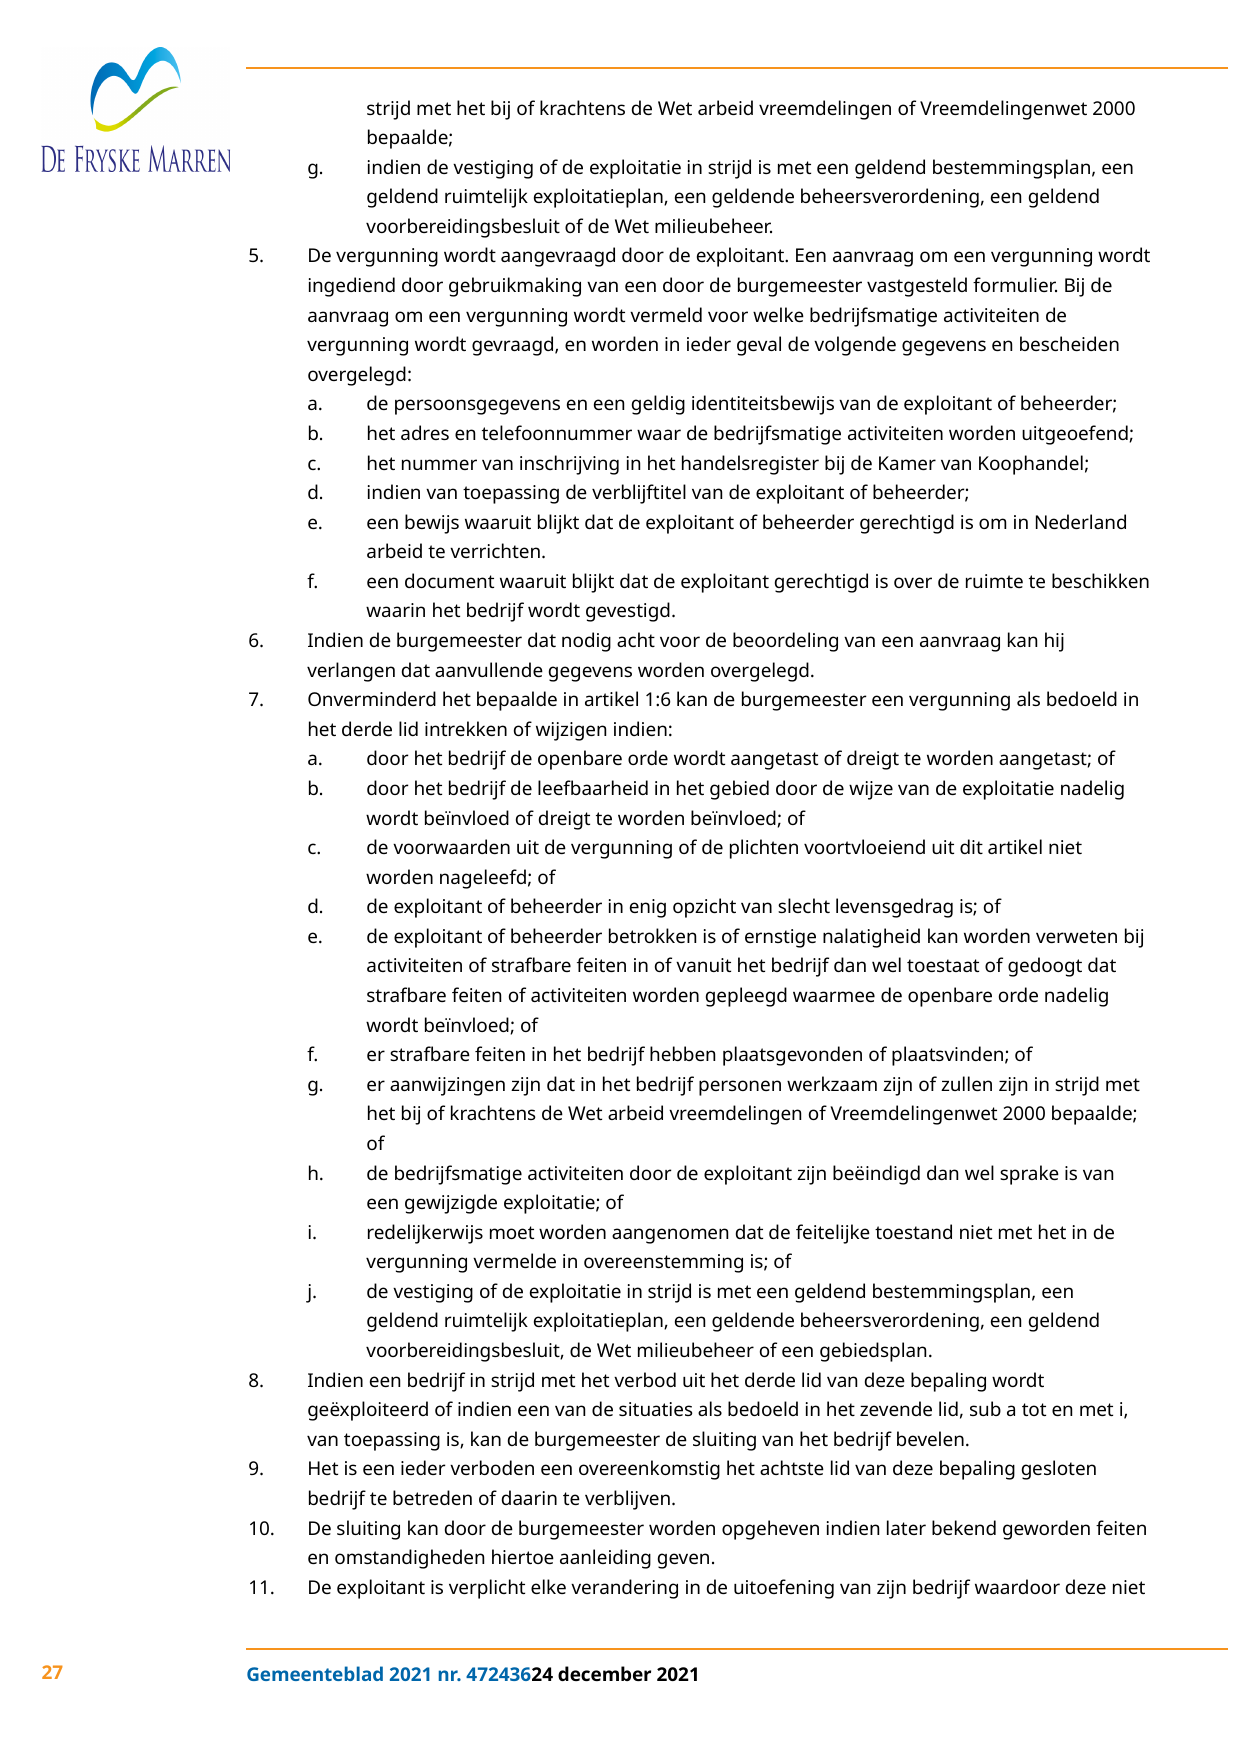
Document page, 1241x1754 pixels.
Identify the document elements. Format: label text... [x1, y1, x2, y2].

list door het bedrijf de openbare orde wordt aangetast of dreigt te worden aangetast; of [307, 746, 1152, 771]
list de exploitant of beheerder in enig opzicht van slecht levensgedrag is; of [307, 893, 1152, 919]
list De vergunning wordt aangevraagd door de exploitant. Een aanvraag om een vergunning wordt ingediend door gebruikmaking van een door de burgemeester vastgesteld formulier. Bij de aanvraag om een vergunning wordt vermeld voor welke bedrijfsmatige activiteiten de vergunning wordt gevraagd, en worden in ieder geval de volgende gegevens en bescheiden overgelegd: [248, 243, 1152, 387]
picture [41, 47, 231, 172]
list strijd met het bij of krachtens de Wet arbeid vreemdelingen of Vreemdelingenwet 2000 bepaalde; [307, 95, 1152, 150]
list er strafbare feiten in het bedrijf hebben plaatsgevonden of plaatsvinden; of [307, 1041, 1152, 1067]
list Onverminderd het bepaalde in artikel 1:6 kan de burgemeester een vergunning als bedoeld in het derde lid intrekken of wijzigen indien: [248, 686, 1152, 742]
list de bedrijfsmatige activiteiten door de exploitant zijn beëindigd dan wel sprake is van een gewijzigde exploitatie; of [307, 1160, 1152, 1215]
list redelijkerwijs moet worden aangenomen dat de feitelijke toestand niet met het in de vergunning vermelde in overeenstemming is; of [307, 1219, 1152, 1274]
list er aanwijzingen zijn dat in het bedrijf personen werkzaam zijn of zullen zijn in strijd met het bij of krachtens de Wet arbeid vreemdelingen of Vreemdelingenwet 2000 bepaalde; of [307, 1071, 1152, 1156]
list Het is een ieder verboden een overeenkomstig het achtste lid van deze bepaling gesloten bedrijf te betreden of daarin te verblijven. [248, 1456, 1152, 1511]
list indien de vestiging of de exploitatie in strijd is met een geldend bestemmingsplan, een geldend ruimtelijk exploitatieplan, een geldende beheersverordening, een geldend voorbereidingsbesluit of de Wet milieubeheer. [307, 154, 1152, 239]
list De sluiting kan door de burgemeester worden opgeheven indien later bekend geworden feiten en omstandigheden hiertoe aanleiding geven. [248, 1515, 1152, 1570]
list Indien de burgemeester dat nodig acht voor de beoordeling van een aanvraag kan hij verlangen dat aanvullende gegevens worden overgelegd. [248, 627, 1152, 683]
list de persoonsgegevens en een geldig identiteitsbewijs van de exploitant of beheerder; [307, 391, 1152, 416]
list een bewijs waaruit blijkt dat de exploitant of beheerder gerechtigd is om in Nederland arbeid te verrichten. [307, 509, 1152, 564]
list het nummer van inschrijving in het handelsregister bij de Kamer van Koophandel; [307, 450, 1152, 476]
list de exploitant of beheerder betrokken is of ernstige nalatigheid kan worden verweten bij activiteiten of strafbare feiten in of vanuit het bedrijf dan wel toestaat of gedoogt dat strafbare feiten of activiteiten worden gepleegd waarmee de openbare orde nadelig wordt beïnvloed; of [307, 923, 1152, 1038]
list de vestiging of de exploitatie in strijd is met een geldend bestemmingsplan, een geldend ruimtelijk exploitatieplan, een geldende beheersverordening, een geldend voorbereidingsbesluit, de Wet milieubeheer of een gebiedsplan. [307, 1278, 1152, 1363]
list De exploitant is verplicht elke verandering in de uitoefening van zijn bedrijf waardoor deze niet [248, 1574, 1152, 1600]
list een document waaruit blijkt dat de exploitant gerechtigd is over de ruimte te beschikken waarin het bedrijf wordt gevestigd. [307, 568, 1152, 623]
list Indien een bedrijf in strijd met het verbod uit het derde lid van deze bepaling wordt geëxploiteerd of indien een van de situaties als bedoeld in het zevende lid, sub a tot en met i, van toepassing is, kan de burgemeester de sluiting van het bedrijf bevelen. [248, 1367, 1152, 1452]
list de voorwaarden uit de vergunning of de plichten voortvloeiend uit dit artikel niet worden nageleefd; of [307, 834, 1152, 890]
list indien van toepassing de verblijftitel van de exploitant of beheerder; [307, 479, 1152, 505]
list het adres en telefoonnummer waar de bedrijfsmatige activiteiten worden uitgeoefend; [307, 420, 1152, 446]
list door het bedrijf de leefbaarheid in het gebied door de wijze van de exploitatie nadelig wordt beïnvloed of dreigt te worden beïnvloed; of [307, 775, 1152, 831]
